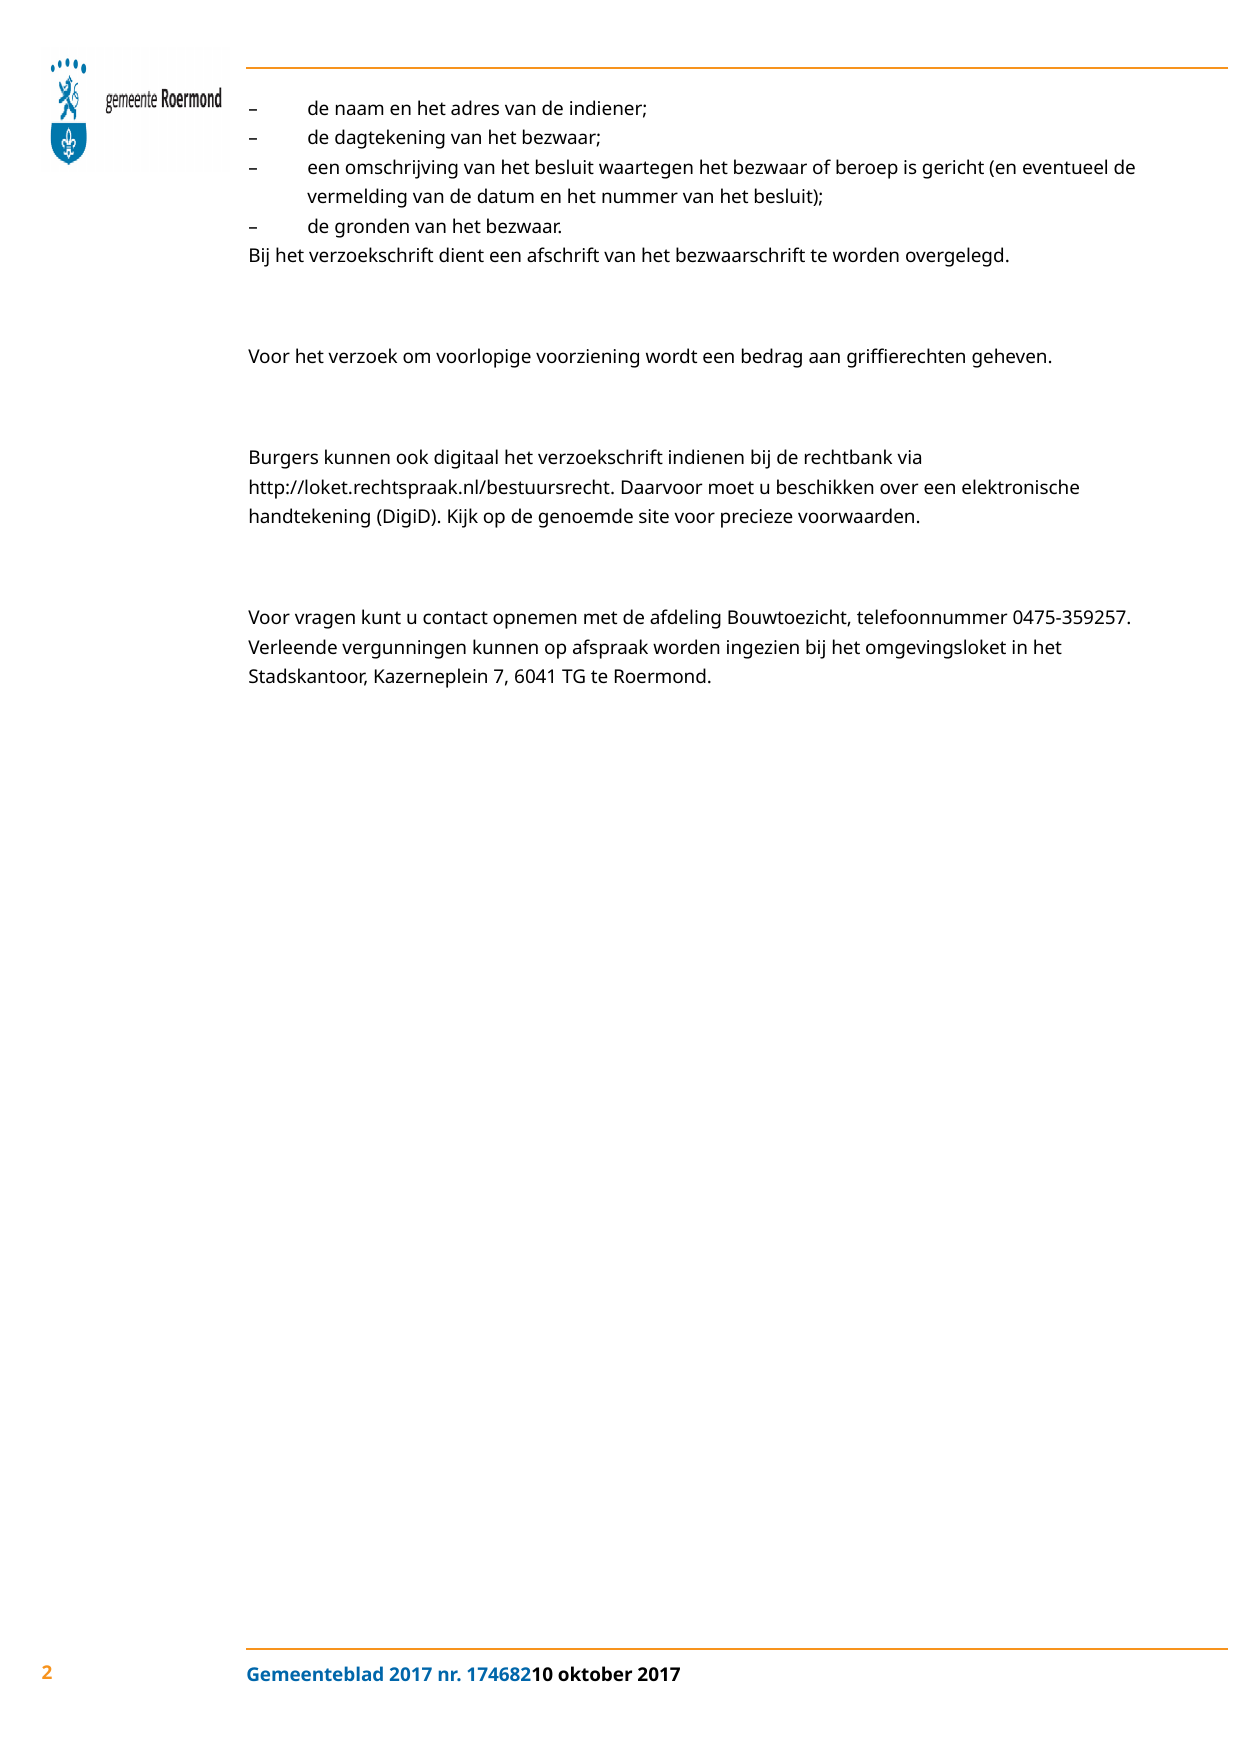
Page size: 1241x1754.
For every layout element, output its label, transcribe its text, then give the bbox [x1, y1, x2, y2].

list een omschrijving van het besluit waartegen het bezwaar of beroep is gericht (en eventueel de vermelding van de datum en het nummer van het besluit); [248, 154, 1152, 209]
text Voor vragen kunt u contact opnemen met de afdeling Bouwtoezicht, telefoonnummer 0475-359257. Verleende vergunningen kunnen op afspraak worden ingezien bij het omgevingsloket in het Stadskantoor, Kazerneplein 7, 6041 TG te Roermond. [248, 604, 1152, 689]
list de naam en het adres van de indiener; [248, 95, 1152, 121]
text Burgers kunnen ook digitaal het verzoekschrift indienen bij de rechtbank via http://loket.rechtspraak.nl/bestuursrecht. Daarvoor moet u beschikken over een elektronische handtekening (DigiD). Kijk op de genoemde site voor precieze voorwaarden. [248, 444, 1152, 529]
text Bij het verzoekschrift dient een afschrift van het bezwaarschrift te worden overgelegd. [248, 243, 1152, 268]
picture [41, 47, 231, 172]
list de dagtekening van het bezwaar; [248, 124, 1152, 150]
text Voor het verzoek om voorlopige voorziening wordt een bedrag aan griffierechten geheven. [248, 343, 1152, 369]
list de gronden van het bezwaar. [248, 213, 1152, 239]
